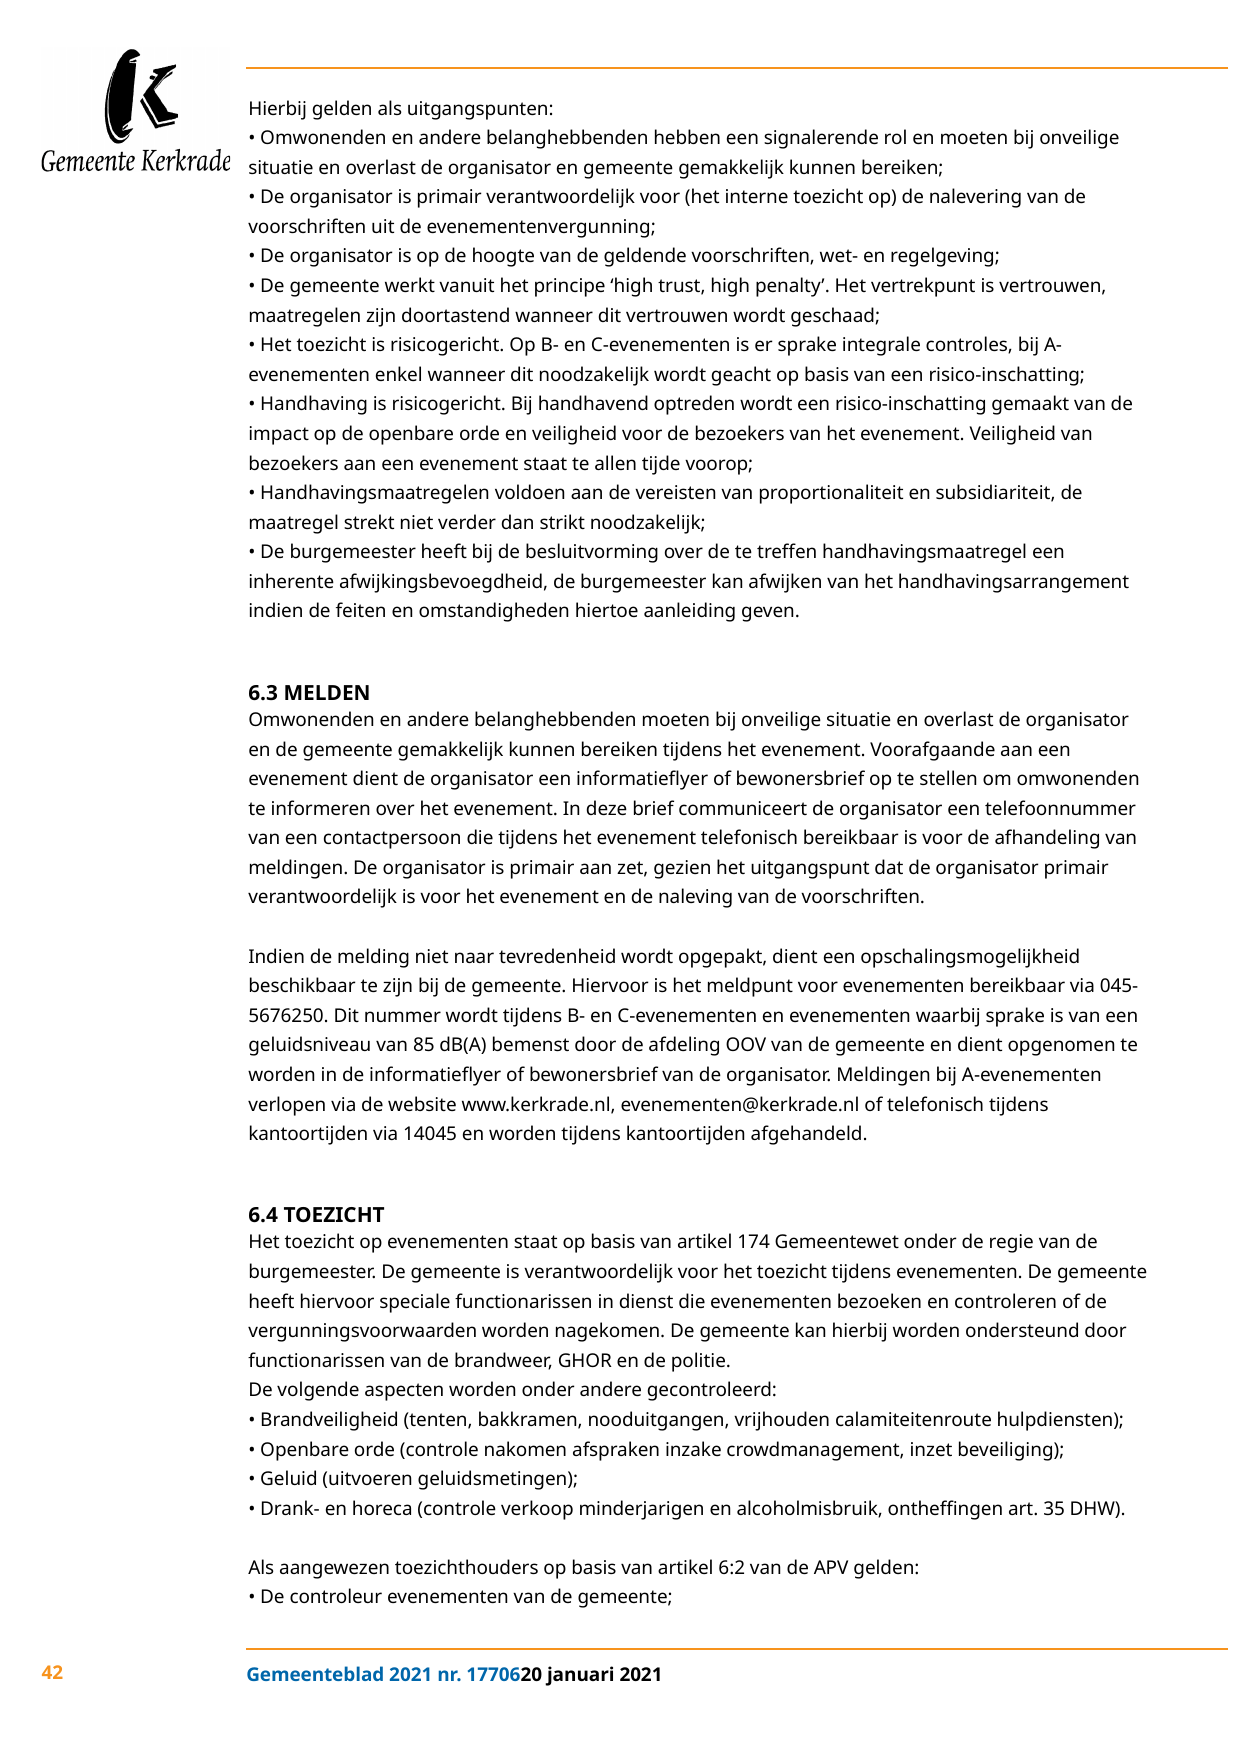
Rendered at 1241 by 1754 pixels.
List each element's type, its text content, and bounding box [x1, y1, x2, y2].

text • Omwonenden en andere belanghebbenden hebben een signalerende rol en moeten bij onveilige situatie en overlast de organisator en gemeente gemakkelijk kunnen bereiken; [248, 124, 1152, 180]
picture [41, 47, 231, 172]
text • Drank- en horeca (controle verkoop minderjarigen en alcoholmisbruik, ontheffingen art. 35 DHW). [248, 1495, 1152, 1521]
text Omwonenden en andere belanghebbenden moeten bij onveilige situatie en overlast de organisator en de gemeente gemakkelijk kunnen bereiken tijdens het evenement. Voorafgaande aan een evenement dient de organisator een informatieflyer of bewonersbrief op te stellen om omwonenden te informeren over het evenement. In deze brief communiceert de organisator een telefoonnummer van een contactpersoon die tijdens het evenement telefonisch bereikbaar is voor de afhandeling van meldingen. De organisator is primair aan zet, gezien het uitgangspunt dat de organisator primair verantwoordelijk is voor het evenement en de naleving van de voorschriften. [248, 706, 1152, 909]
text • De organisator is primair verantwoordelijk voor (het interne toezicht op) de nalevering van de voorschriften uit de evenementenvergunning; [248, 183, 1152, 239]
text • Handhavingsmaatregelen voldoen aan de vereisten van proportionaliteit en subsidiariteit, de maatregel strekt niet verder dan strikt noodzakelijk; [248, 479, 1152, 535]
text • Het toezicht is risicogericht. Op B- en C-evenementen is er sprake integrale controles, bij A-evenementen enkel wanneer dit noodzakelijk wordt geacht op basis van een risico-inschatting; [248, 331, 1152, 387]
text Als aangewezen toezichthouders op basis van artikel 6:2 van de APV gelden: [248, 1554, 1152, 1580]
text • De burgemeester heeft bij de besluitvorming over de te treffen handhavingsmaatregel een inherente afwijkingsbevoegdheid, de burgemeester kan afwijken van het handhavingsarrangement indien de feiten en omstandigheden hiertoe aanleiding geven. [248, 538, 1152, 623]
text Het toezicht op evenementen staat op basis van artikel 174 Gemeentewet onder de regie van de burgemeester. De gemeente is verantwoordelijk voor het toezicht tijdens evenementen. De gemeente heeft hiervoor speciale functionarissen in dienst die evenementen bezoeken en controleren of de vergunningsvoorwaarden worden nagekomen. De gemeente kan hierbij worden ondersteund door functionarissen van de brandweer, GHOR en de politie. [248, 1229, 1152, 1373]
text • De controleur evenementen van de gemeente; [248, 1584, 1152, 1609]
text • Brandveiligheid (tenten, bakkramen, nooduitgangen, vrijhouden calamiteitenroute hulpdiensten); [248, 1406, 1152, 1432]
text • De organisator is op de hoogte van de geldende voorschriften, wet- en regelgeving; [248, 243, 1152, 268]
text • Handhaving is risicogericht. Bij handhavend optreden wordt een risico-inschatting gemaakt van de impact op de openbare orde en veiligheid voor de bezoekers van het evenement. Veiligheid van bezoekers aan een evenement staat te allen tijde voorop; [248, 391, 1152, 476]
text • Geluid (uitvoeren geluidsmetingen); [248, 1465, 1152, 1491]
text Hierbij gelden als uitgangspunten: [248, 95, 1152, 121]
text De volgende aspecten worden onder andere gecontroleerd: [248, 1377, 1152, 1402]
text • Openbare orde (controle nakomen afspraken inzake crowdmanagement, inzet beveiliging); [248, 1436, 1152, 1462]
text Indien de melding niet naar tevredenheid wordt opgepakt, dient een opschalingsmogelijkheid beschikbaar te zijn bij de gemeente. Hiervoor is het meldpunt voor evenementen bereikbaar via 045-5676250. Dit nummer wordt tijdens B- en C-evenementen en evenementen waarbij sprake is van een geluidsniveau van 85 dB(A) bemenst door de afdeling OOV van de gemeente en dient opgenomen te worden in de informatieflyer of bewonersbrief van de organisator. Meldingen bij A-evenementen verlopen via de website www.kerkrade.nl, evenementen@kerkrade.nl of telefonisch tijdens kantoortijden via 14045 en worden tijdens kantoortijden afgehandeld. [248, 943, 1152, 1146]
text 6.3 MELDEN [248, 678, 1152, 706]
text 6.4 TOEZICHT [248, 1200, 1152, 1229]
text • De gemeente werkt vanuit het principe ‘high trust, high penalty’. Het vertrekpunt is vertrouwen, maatregelen zijn doortastend wanneer dit vertrouwen wordt geschaad; [248, 272, 1152, 328]
